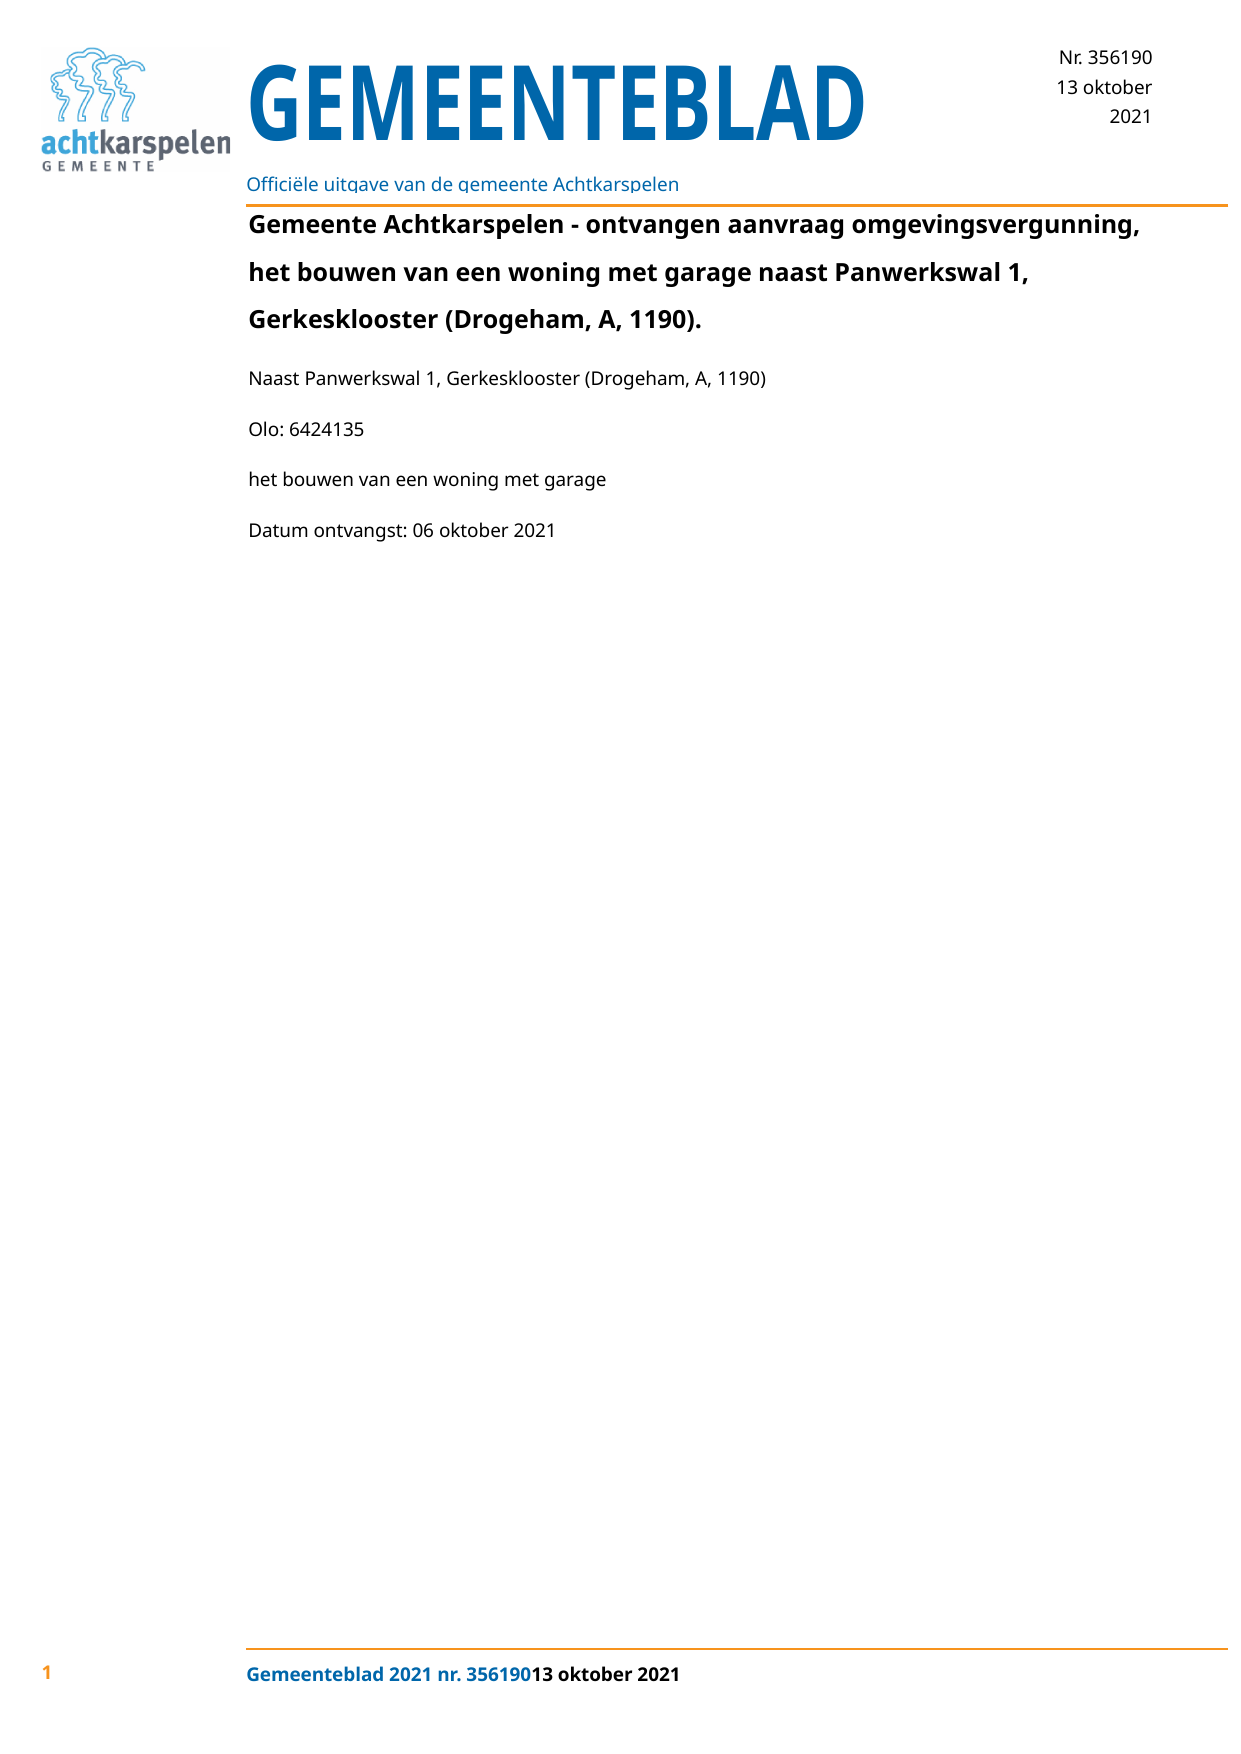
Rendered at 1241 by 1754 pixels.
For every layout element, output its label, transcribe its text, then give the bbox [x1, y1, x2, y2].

text Olo: 6424135 [248, 416, 1152, 442]
text Naast Panwerkswal 1, Gerkesklooster (Drogeham, A, 1190) [248, 366, 1152, 391]
text Datum ontvangst: 06 oktober 2021 [248, 517, 1152, 542]
text Gemeente Achtkarspelen - ontvangen aanvraag omgevingsvergunning, het bouwen van een woning met garage naast Panwerkswal 1, Gerkesklooster (Drogeham, A, 1190). [248, 207, 1152, 336]
text het bouwen van een woning met garage [248, 466, 1152, 492]
picture [41, 47, 231, 172]
